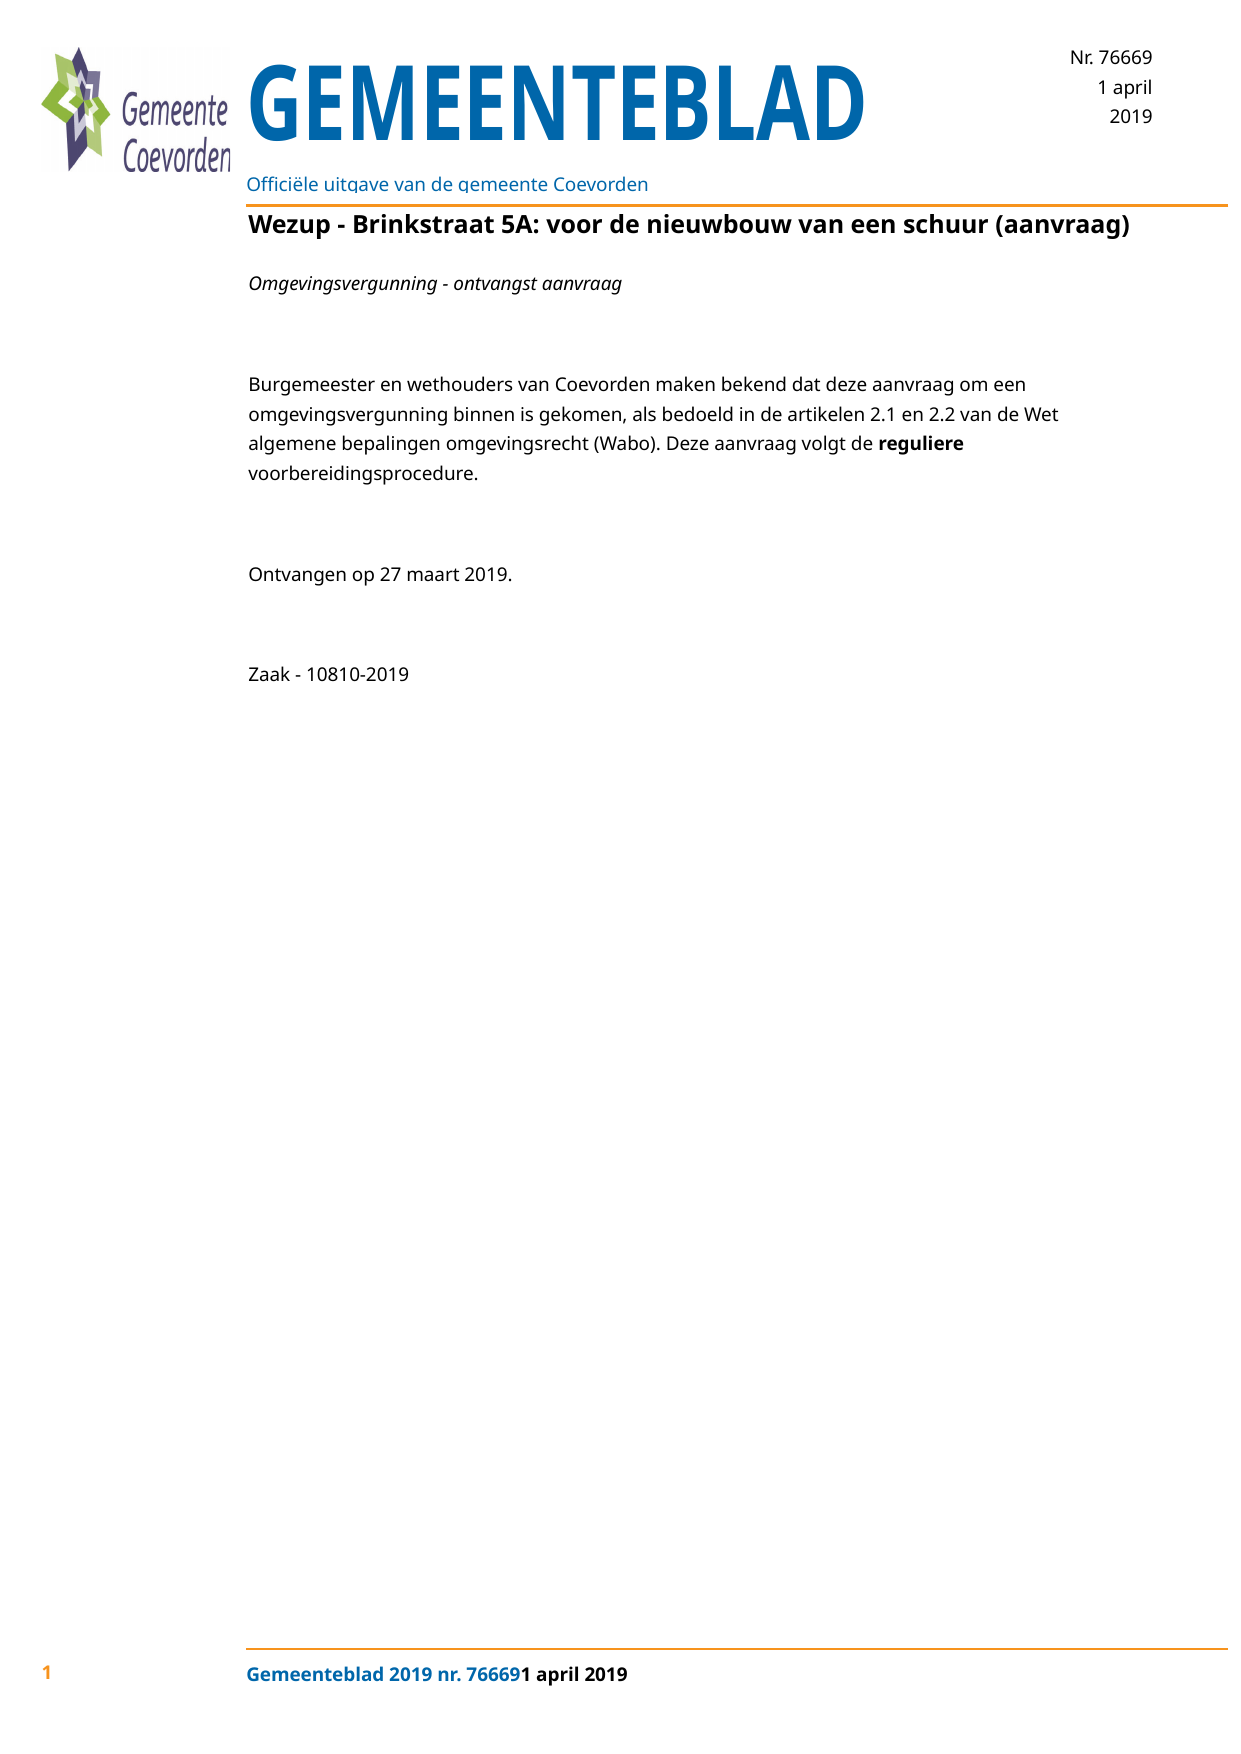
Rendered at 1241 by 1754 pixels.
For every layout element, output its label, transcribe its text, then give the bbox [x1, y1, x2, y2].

text Ontvangen op 27 maart 2019. [248, 561, 1152, 586]
text Zaak - 10810-2019 [248, 662, 1152, 687]
text Burgemeester en wethouders van Coevorden maken bekend dat deze aanvraag om een omgevingsvergunning binnen is gekomen, als bedoeld in de artikelen 2.1 en 2.2 van de Wet algemene bepalingen omgevingsrecht (Wabo). Deze aanvraag volgt de reguliere voorbereidingsprocedure. [248, 371, 1152, 486]
picture [41, 47, 231, 172]
text Omgevingsvergunning - ontvangst aanvraag [248, 270, 1152, 296]
text Wezup - Brinkstraat 5A: voor de nieuwbouw van een schuur (aanvraag) [248, 207, 1152, 241]
